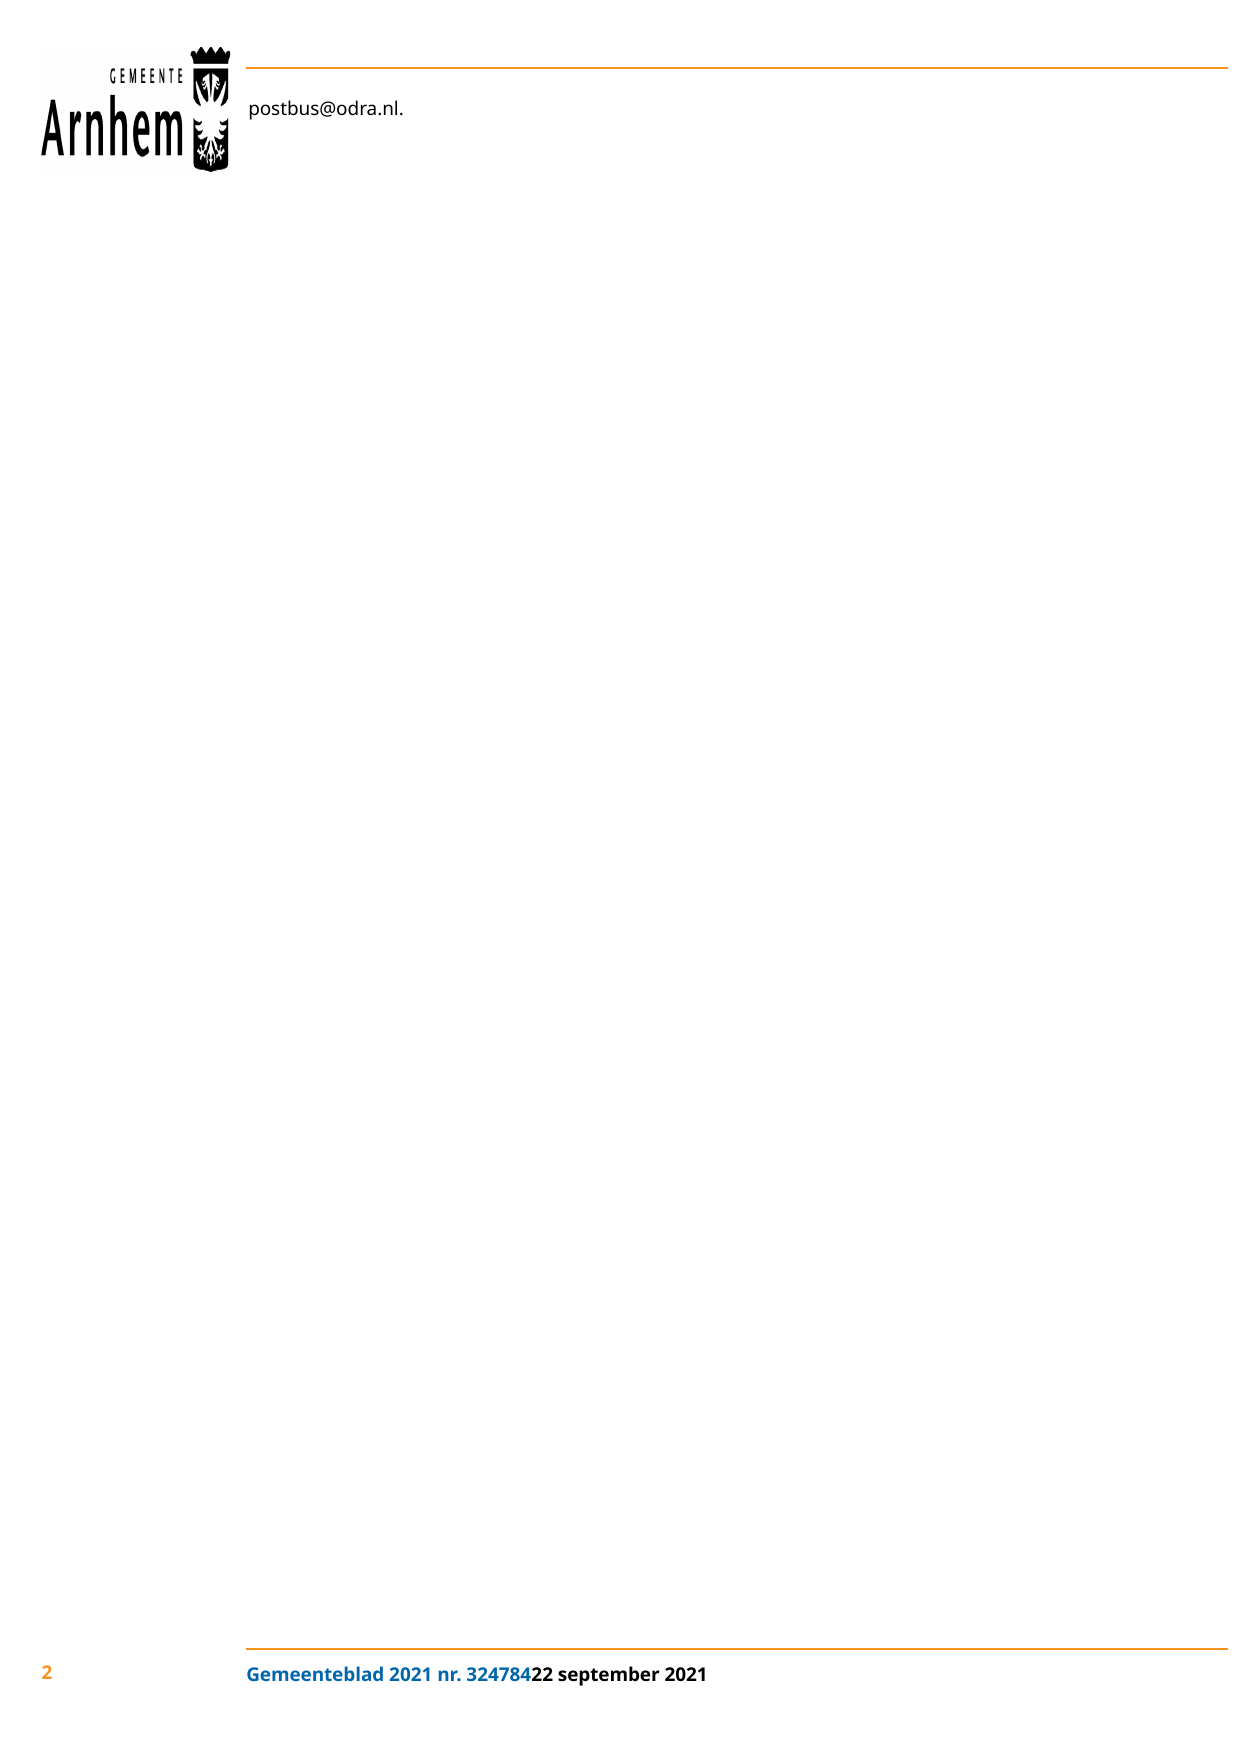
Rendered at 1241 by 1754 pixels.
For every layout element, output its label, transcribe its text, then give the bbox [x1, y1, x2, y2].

text postbus@odra.nl. [248, 95, 1152, 121]
picture [41, 47, 231, 172]
